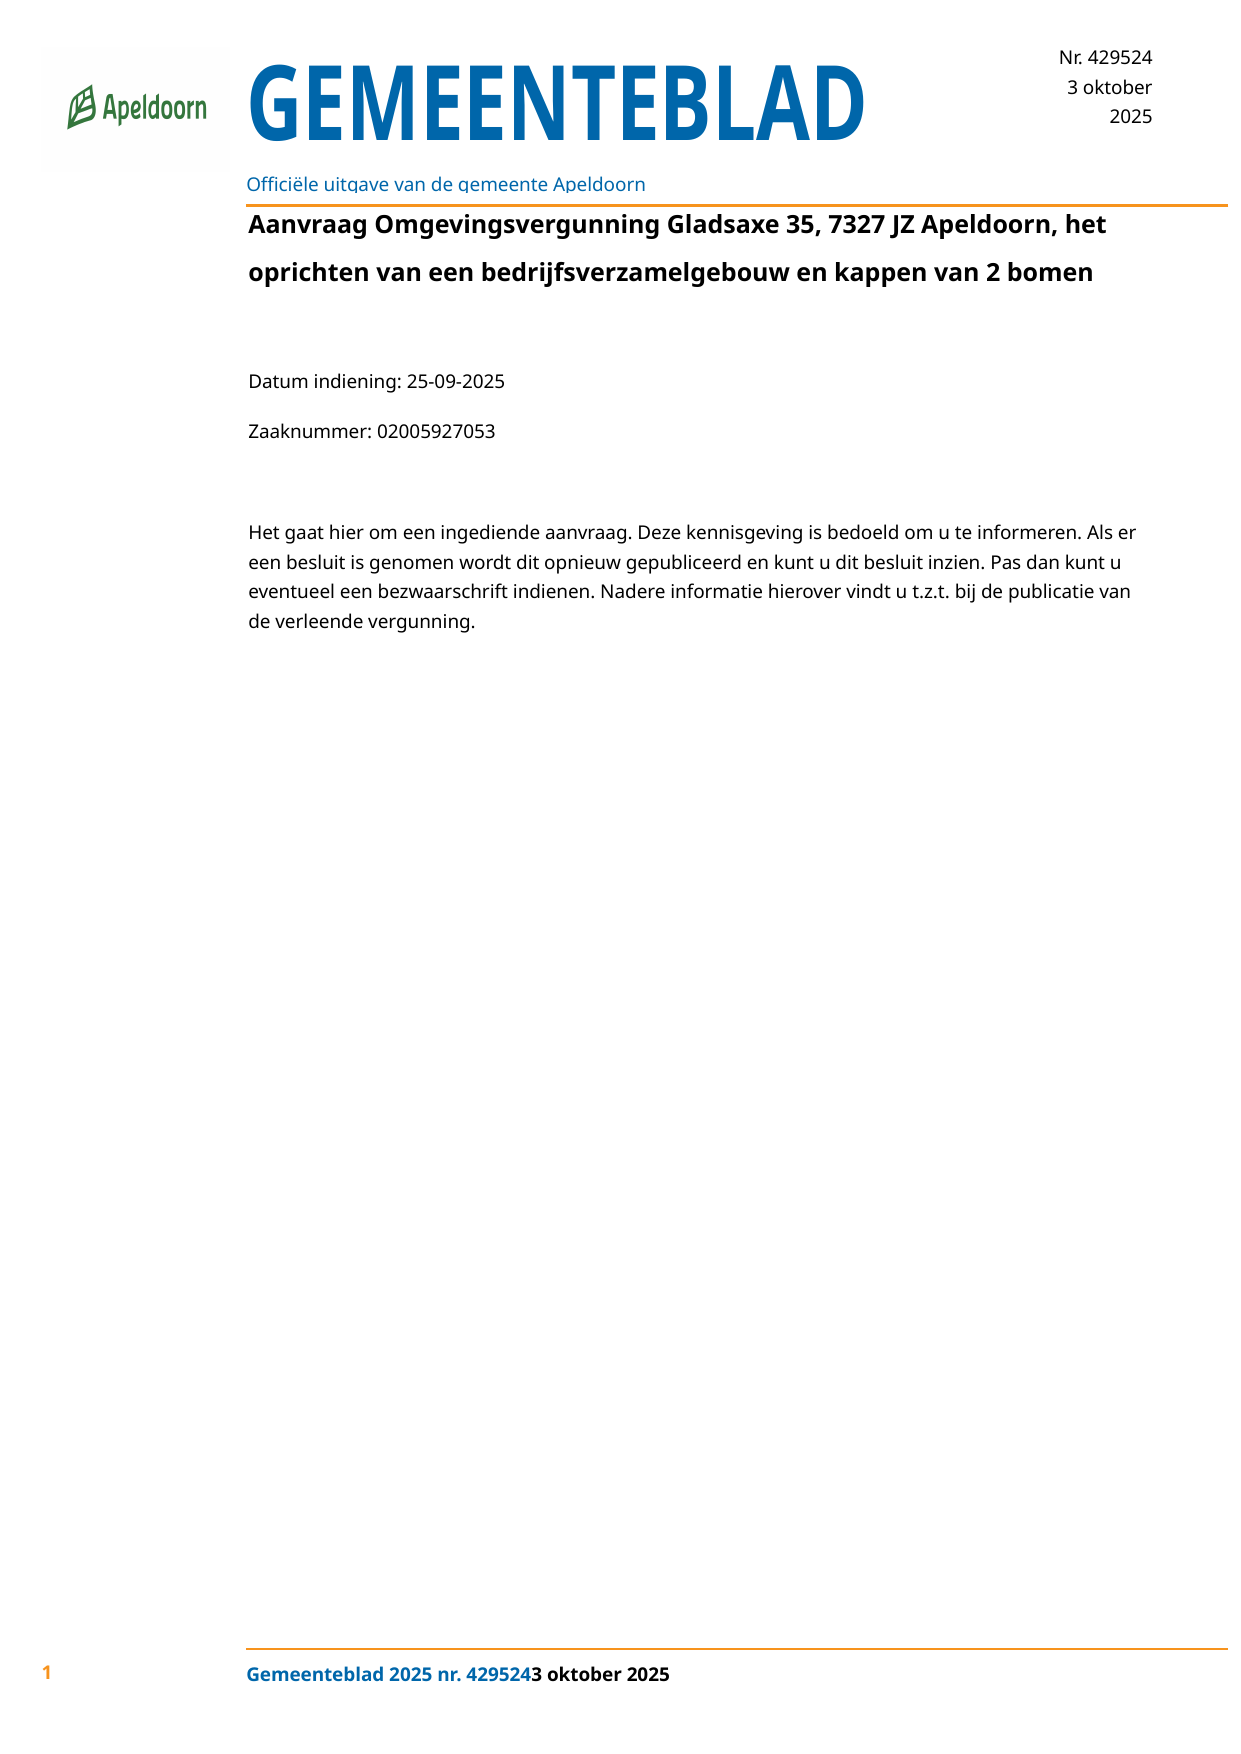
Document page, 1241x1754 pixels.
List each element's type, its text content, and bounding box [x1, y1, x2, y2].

text Datum indiening: 25-09-2025 [248, 368, 1152, 394]
picture [41, 47, 231, 172]
text Het gaat hier om een ingediende aanvraag. Deze kennisgeving is bedoeld om u te informeren. Als er een besluit is genomen wordt dit opnieuw gepubliceerd en kunt u dit besluit inzien. Pas dan kunt u eventueel een bezwaarschrift indienen. Nadere informatie hierover vindt u t.z.t. bij de publicatie van de verleende vergunning. [248, 519, 1152, 634]
text Aanvraag Omgevingsvergunning Gladsaxe 35, 7327 JZ Apeldoorn, het oprichten van een bedrijfsverzamelgebouw en kappen van 2 bomen [248, 207, 1152, 288]
text Zaaknummer: 02005927053 [248, 419, 1152, 444]
